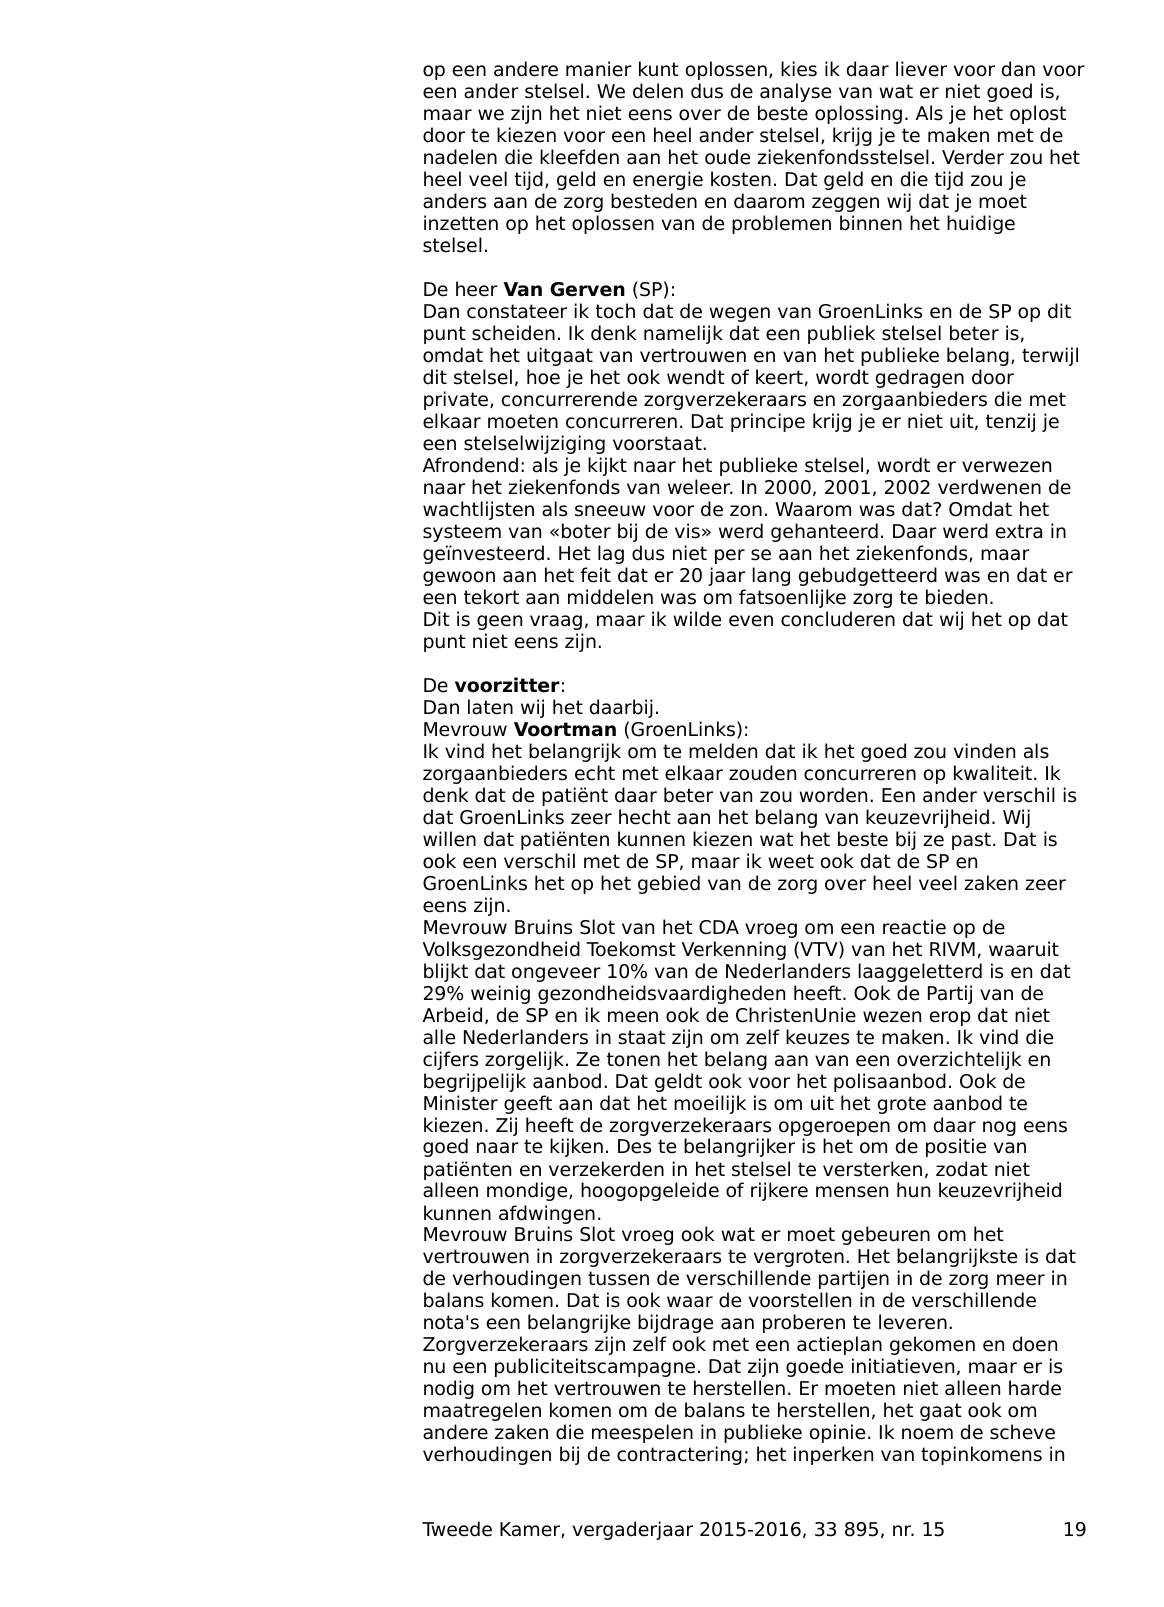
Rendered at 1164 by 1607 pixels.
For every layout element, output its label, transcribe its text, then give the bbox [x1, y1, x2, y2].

text Ik vind het belangrijk om te melden dat ik het goed zou vinden als zorgaanbieders echt met elkaar zouden concurreren op kwaliteit. Ik denk dat de patiënt daar beter van zou worden. Een ander verschil is dat GroenLinks zeer hecht aan het belang van keuzevrijheid. Wij willen dat patiënten kunnen kiezen wat het beste bij ze past. Dat is ook een verschil met de SP, maar ik weet ook dat de SP en GroenLinks het op het gebied van de zorg over heel veel zaken zeer eens zijn. [422, 741, 1087, 917]
text Mevrouw Bruins Slot van het CDA vroeg om een reactie op de Volksgezondheid Toekomst Verkenning (VTV) van het RIVM, waaruit blijkt dat ongeveer 10% van de Nederlanders laaggeletterd is en dat 29% weinig gezondheidsvaardigheden heeft. Ook de Partij van de Arbeid, de SP en ik meen ook de ChristenUnie wezen erop dat niet alle Nederlanders in staat zijn om zelf keuzes te maken. Ik vind die cijfers zorgelijk. Ze tonen het belang aan van een overzichtelijk en begrijpelijk aanbod. Dat geldt ook voor het polisaanbod. Ook de Minister geeft aan dat het moeilijk is om uit het grote aanbod te kiezen. Zij heeft de zorgverzekeraars opgeroepen om daar nog eens goed naar te kijken. Des te belangrijker is het om de positie van patiënten en verzekerden in het stelsel te versterken, zodat niet alleen mondige, hoogopgeleide of rijkere mensen hun keuzevrijheid kunnen afdwingen. [422, 917, 1087, 1224]
text Dan constateer ik toch dat de wegen van GroenLinks en de SP op dit punt scheiden. Ik denk namelijk dat een publiek stelsel beter is, omdat het uitgaat van vertrouwen en van het publieke belang, terwijl dit stelsel, hoe je het ook wendt of keert, wordt gedragen door private, concurrerende zorgverzekeraars en zorgaanbieders die met elkaar moeten concurreren. Dat principe krijg je er niet uit, tenzij je een stelselwijziging voorstaat. [422, 301, 1087, 455]
text Mevrouw Voortman (GroenLinks): [422, 719, 1087, 741]
text Mevrouw Bruins Slot vroeg ook wat er moet gebeuren om het vertrouwen in zorgverzekeraars te vergroten. Het belangrijkste is dat de verhoudingen tussen de verschillende partijen in de zorg meer in balans komen. Dat is ook waar de voorstellen in de verschillende nota's een belangrijke bijdrage aan proberen te leveren. Zorgverzekeraars zijn zelf ook met een actieplan gekomen en doen nu een publiciteitscampagne. Dat zijn goede initiatieven, maar er is nodig om het vertrouwen te herstellen. Er moeten niet alleen harde maatregelen komen om de balans te herstellen, het gaat ook om andere zaken die meespelen in publieke opinie. Ik noem de scheve verhoudingen bij de contractering; het inperken van topinkomens in [422, 1224, 1087, 1466]
text Afrondend: als je kijkt naar het publieke stelsel, wordt er verwezen naar het ziekenfonds van weleer. In 2000, 2001, 2002 verdwenen de wachtlijsten als sneeuw voor de zon. Waarom was dat? Omdat het systeem van «boter bij de vis» werd gehanteerd. Daar werd extra in geïnvesteerd. Het lag dus niet per se aan het ziekenfonds, maar gewoon aan het feit dat er 20 jaar lang gebudgetteerd was en dat er een tekort aan middelen was om fatsoenlijke zorg te bieden. [422, 455, 1087, 609]
text Dit is geen vraag, maar ik wilde even concluderen dat wij het op dat punt niet eens zijn. [422, 609, 1087, 653]
text Dan laten wij het daarbij. [422, 697, 1087, 719]
text op een andere manier kunt oplossen, kies ik daar liever voor dan voor een ander stelsel. We delen dus de analyse van wat er niet goed is, maar we zijn het niet eens over de beste oplossing. Als je het oplost door te kiezen voor een heel ander stelsel, krijg je te maken met de nadelen die kleefden aan het oude ziekenfondsstelsel. Verder zou het heel veel tijd, geld en energie kosten. Dat geld en die tijd zou je anders aan de zorg besteden en daarom zeggen wij dat je moet inzetten op het oplossen van de problemen binnen het huidige stelsel. [422, 59, 1087, 257]
text De heer Van Gerven (SP): [422, 279, 1087, 301]
text De voorzitter: [422, 675, 1087, 697]
